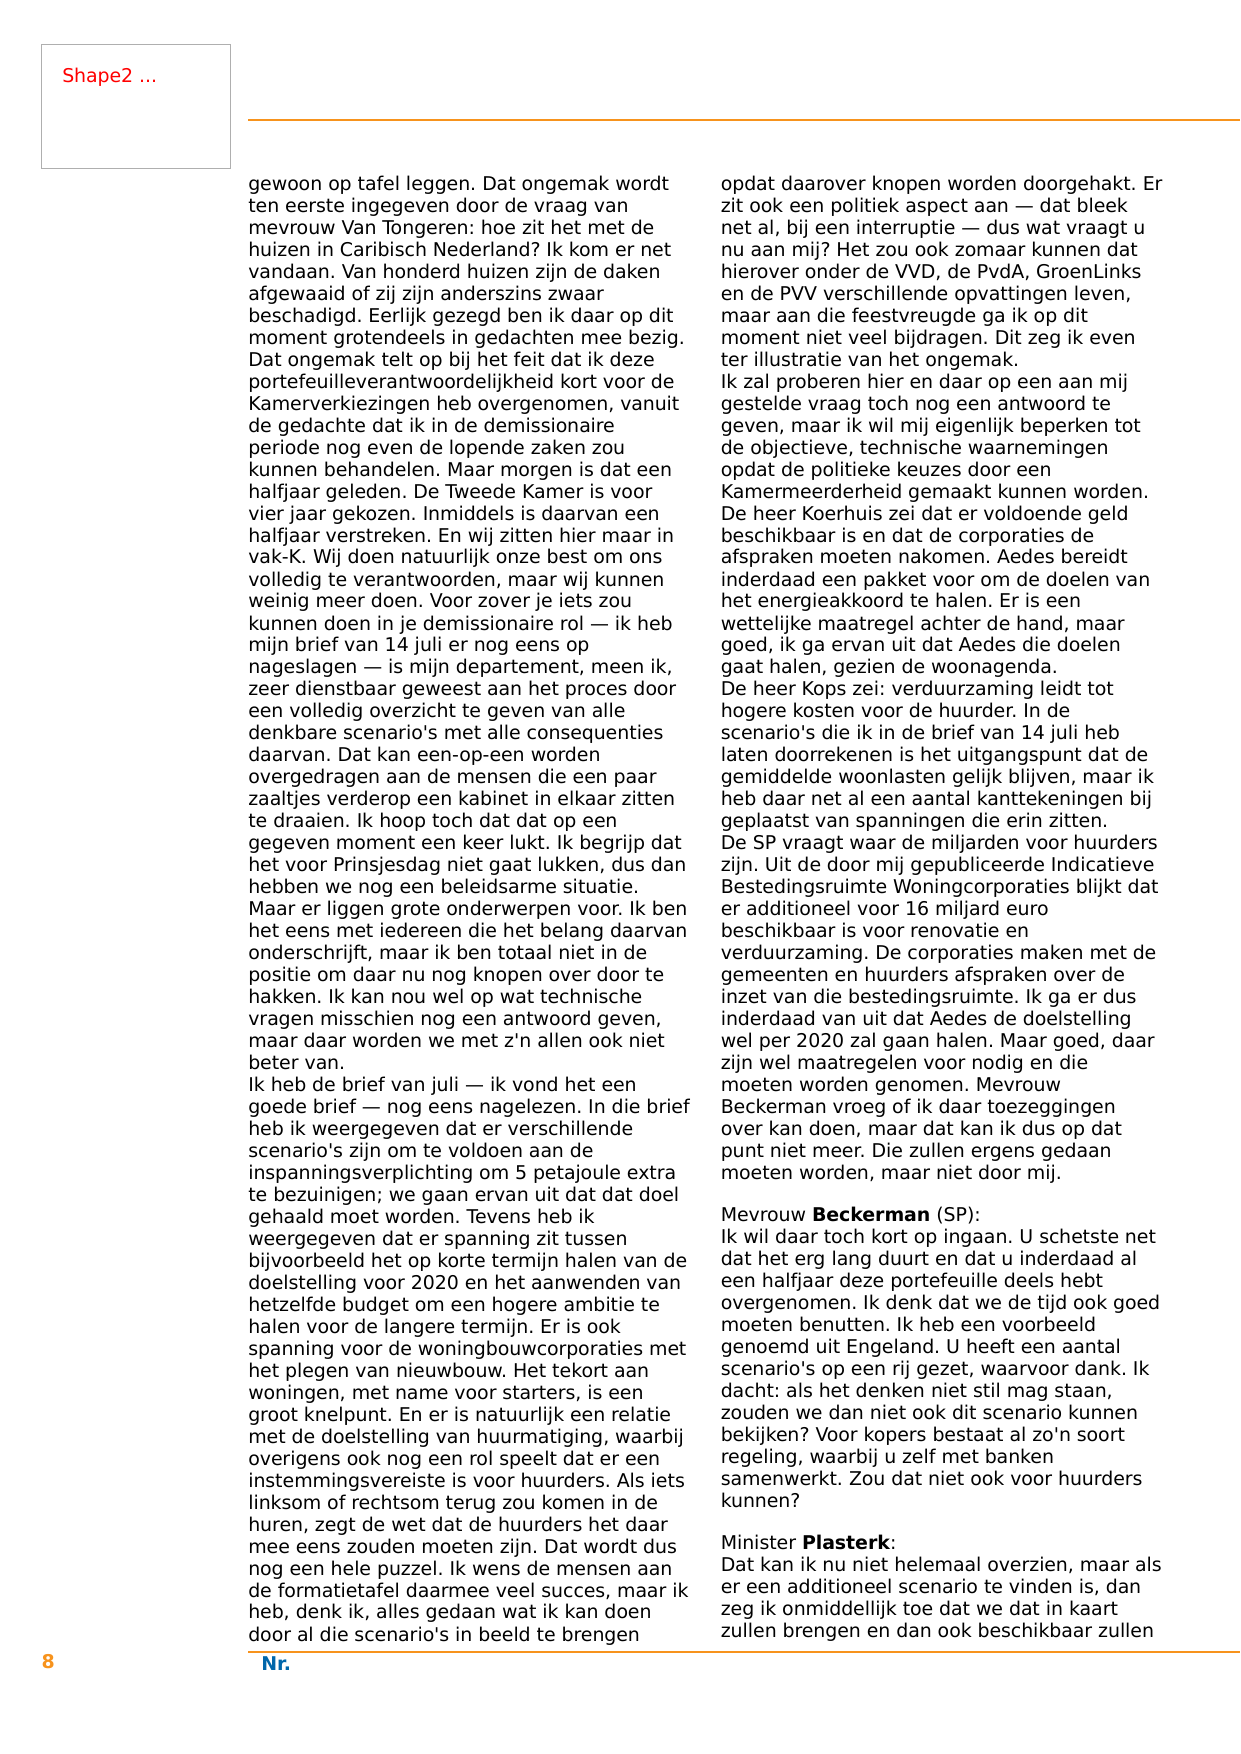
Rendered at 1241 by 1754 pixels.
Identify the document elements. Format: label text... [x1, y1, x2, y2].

text De SP vraagt waar de miljarden voor huurders zijn. Uit de door mij gepubliceerde Indicatieve Bestedingsruimte Woningcorporaties blijkt dat er additioneel voor 16 miljard euro beschikbaar is voor renovatie en verduurzaming. De corporaties maken met de gemeenten en huurders afspraken over de inzet van die bestedingsruimte. Ik ga er dus inderdaad van uit dat Aedes de doelstelling wel per 2020 zal gaan halen. Maar goed, daar zijn wel maatregelen voor nodig en die moeten worden genomen. Mevrouw Beckerman vroeg of ik daar toezeggingen over kan doen, maar dat kan ik dus op dat punt niet meer. Die zullen ergens gedaan moeten worden, maar niet door mij. [721, 832, 1163, 1184]
text Ik wil daar toch kort op ingaan. U schetste net dat het erg lang duurt en dat u inderdaad al een halfjaar deze portefeuille deels hebt overgenomen. Ik denk dat we de tijd ook goed moeten benutten. Ik heb een voorbeeld genoemd uit Engeland. U heeft een aantal scenario's op een rij gezet, waarvoor dank. Ik dacht: als het denken niet stil mag staan, zouden we dan niet ook dit scenario kunnen bekijken? Voor kopers bestaat al zo'n soort regeling, waarbij u zelf met banken samenwerkt. Zou dat niet ook voor huurders kunnen? [721, 1226, 1163, 1512]
text Mevrouw Beckerman (SP): [721, 1204, 1163, 1226]
text Dat ongemak telt op bij het feit dat ik deze portefeuilleverantwoordelijkheid kort voor de Kamerverkiezingen heb overgenomen, vanuit de gedachte dat ik in de demissionaire periode nog even de lopende zaken zou kunnen behandelen. Maar morgen is dat een halfjaar geleden. De Tweede Kamer is voor vier jaar gekozen. Inmiddels is daarvan een halfjaar verstreken. En wij zitten hier maar in vak-K. Wij doen natuurlijk onze best om ons volledig te verantwoorden, maar wij kunnen weinig meer doen. Voor zover je iets zou kunnen doen in je demissionaire rol — ik heb mijn brief van 14 juli er nog eens op nageslagen — is mijn departement, meen ik, zeer dienstbaar geweest aan het proces door een volledig overzicht te geven van alle denkbare scenario's met alle consequenties daarvan. Dat kan een-op-een worden overgedragen aan de mensen die een paar zaaltjes verderop een kabinet in elkaar zitten te draaien. Ik hoop toch dat dat op een gegeven moment een keer lukt. Ik begrijp dat het voor Prinsjesdag niet gaat lukken, dus dan hebben we nog een beleidsarme situatie. Maar er liggen grote onderwerpen voor. Ik ben het eens met iedereen die het belang daarvan onderschrijft, maar ik ben totaal niet in de positie om daar nu nog knopen over door te hakken. Ik kan nou wel op wat technische vragen misschien nog een antwoord geven, maar daar worden we met z'n allen ook niet beter van. [248, 349, 691, 1074]
text Dat kan ik nu niet helemaal overzien, maar als er een additioneel scenario te vinden is, dan zeg ik onmiddellijk toe dat we dat in kaart zullen brengen en dan ook beschikbaar zullen [721, 1553, 1163, 1641]
text De heer Kops zei: verduurzaming leidt tot hogere kosten voor de huurder. In de scenario's die ik in de brief van 14 juli heb laten doorrekenen is het uitgangspunt dat de gemiddelde woonlasten gelijk blijven, maar ik heb daar net al een aantal kanttekeningen bij geplaatst van spanningen die erin zitten. [721, 678, 1163, 832]
text opdat daarover knopen worden doorgehakt. Er zit ook een politiek aspect aan — dat bleek net al, bij een interruptie — dus wat vraagt u nu aan mij? Het zou ook zomaar kunnen dat hierover onder de VVD, de PvdA, GroenLinks en de PVV verschillende opvattingen leven, maar aan die feestvreugde ga ik op dit moment niet veel bijdragen. Dit zeg ik even ter illustratie van het ongemak. [721, 173, 1163, 371]
text Ik zal proberen hier en daar op een aan mij gestelde vraag toch nog een antwoord te geven, maar ik wil mij eigenlijk beperken tot de objectieve, technische waarnemingen opdat de politieke keuzes door een Kamermeerderheid gemaakt kunnen worden. De heer Koerhuis zei dat er voldoende geld beschikbaar is en dat de corporaties de afspraken moeten nakomen. Aedes bereidt inderdaad een pakket voor om de doelen van het energieakkoord te halen. Er is een wettelijke maatregel achter de hand, maar goed, ik ga ervan uit dat Aedes die doelen gaat halen, gezien de woonagenda. [721, 371, 1163, 678]
text Minister Plasterk: [721, 1532, 1163, 1553]
text gewoon op tafel leggen. Dat ongemak wordt ten eerste ingegeven door de vraag van mevrouw Van Tongeren: hoe zit het met de huizen in Caribisch Nederland? Ik kom er net vandaan. Van honderd huizen zijn de daken afgewaaid of zij zijn anderszins zwaar beschadigd. Eerlijk gezegd ben ik daar op dit moment grotendeels in gedachten mee bezig. [248, 173, 691, 349]
text Ik heb de brief van juli — ik vond het een goede brief — nog eens nagelezen. In die brief heb ik weergegeven dat er verschillende scenario's zijn om te voldoen aan de inspanningsverplichting om 5 petajoule extra te bezuinigen; we gaan ervan uit dat dat doel gehaald moet worden. Tevens heb ik weergegeven dat er spanning zit tussen bijvoorbeeld het op korte termijn halen van de doelstelling voor 2020 en het aanwenden van hetzelfde budget om een hogere ambitie te halen voor de langere termijn. Er is ook spanning voor de woningbouwcorporaties met het plegen van nieuwbouw. Het tekort aan woningen, met name voor starters, is een groot knelpunt. En er is natuurlijk een relatie met de doelstelling van huurmatiging, waarbij overigens ook nog een rol speelt dat er een instemmingsvereiste is voor huurders. Als iets linksom of rechtsom terug zou komen in de huren, zegt de wet dat de huurders het daar mee eens zouden moeten zijn. Dat wordt dus nog een hele puzzel. Ik wens de mensen aan de formatietafel daarmee veel succes, maar ik heb, denk ik, alles gedaan wat ik kan doen door al die scenario's in beeld te brengen [248, 1074, 691, 1645]
